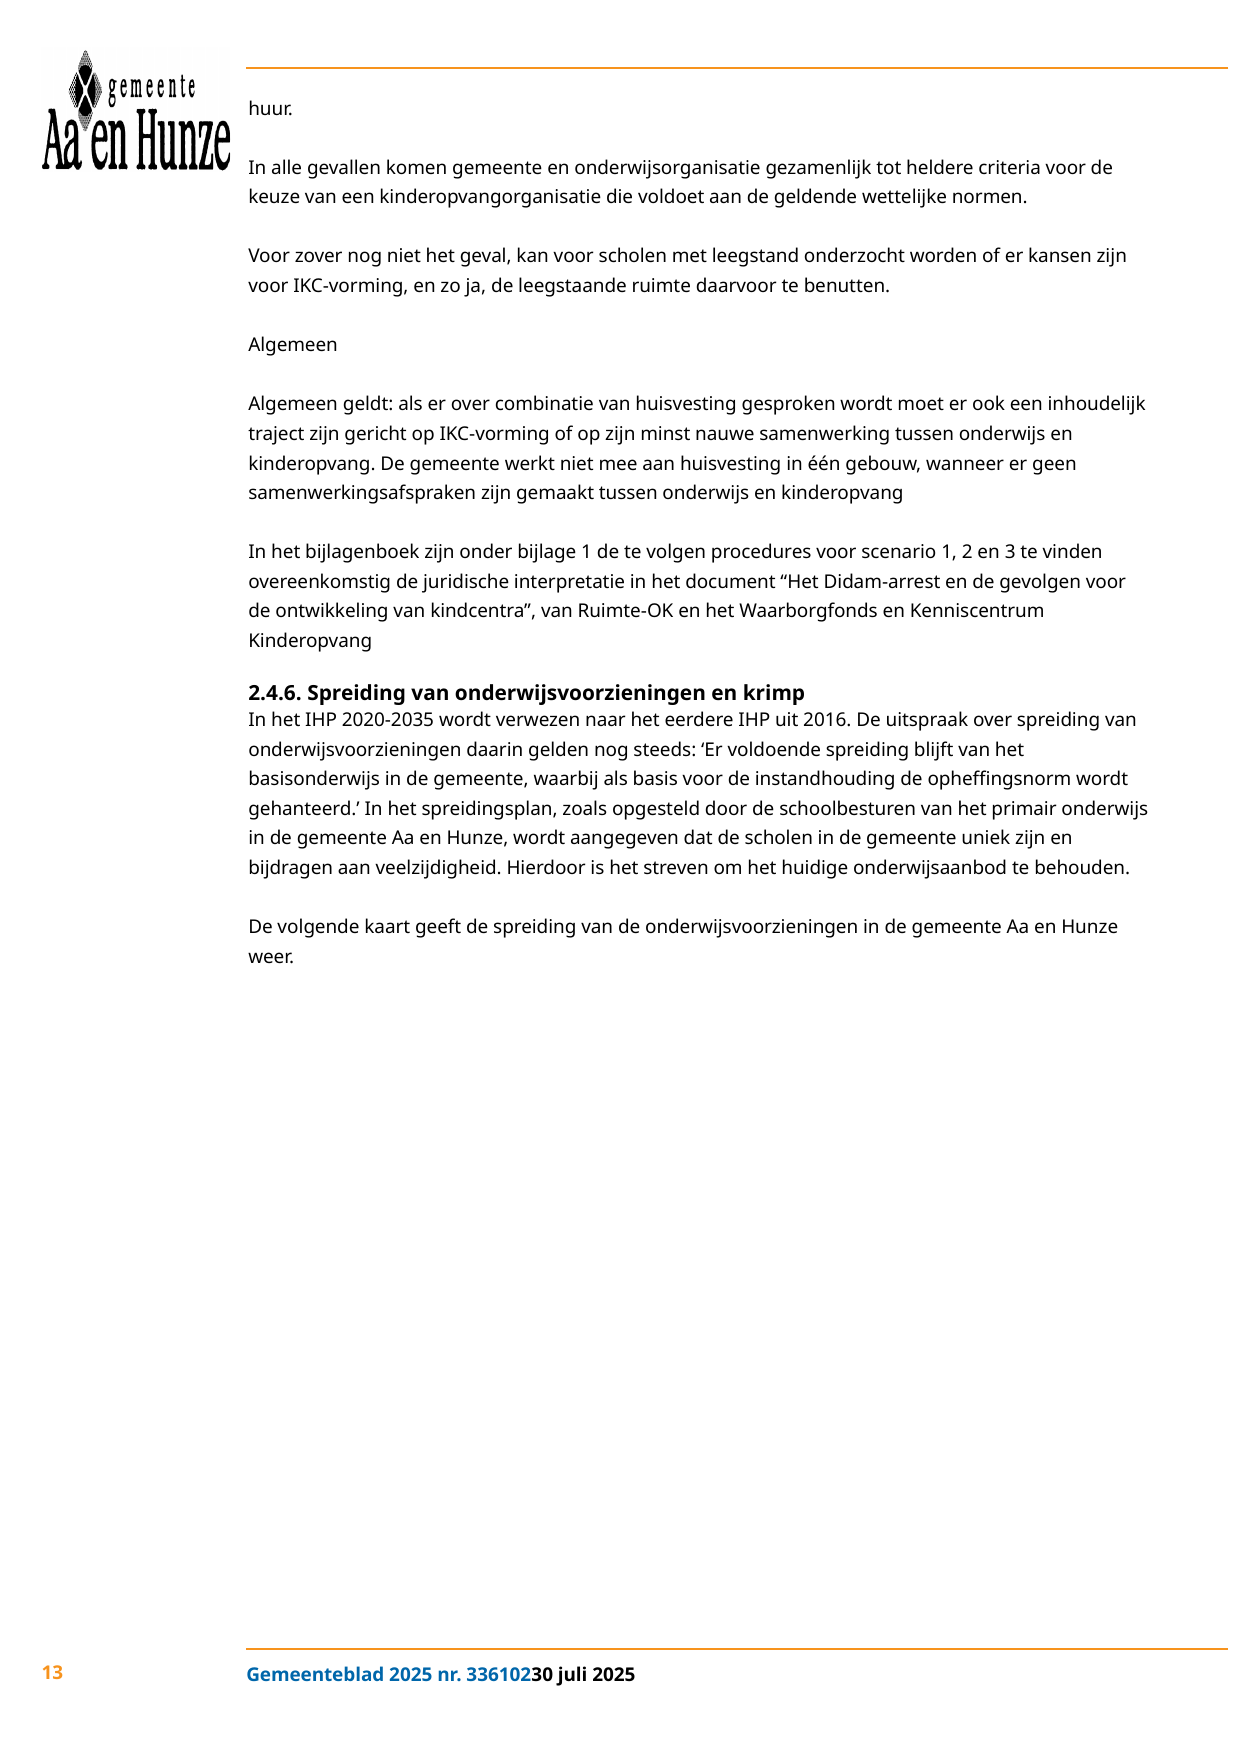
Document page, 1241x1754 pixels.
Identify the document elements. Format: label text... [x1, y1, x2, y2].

picture [41, 47, 231, 172]
text In het bijlagenboek zijn onder bijlage 1 de te volgen procedures voor scenario 1, 2 en 3 te vinden overeenkomstig de juridische interpretatie in het document “Het Didam-arrest en de gevolgen voor de ontwikkeling van kindcentra”, van Ruimte-OK en het Waarborgfonds en Kenniscentrum Kinderopvang [248, 538, 1152, 653]
text 2.4.6. Spreiding van onderwijsvoorzieningen en krimp [248, 678, 1152, 706]
text Voor zover nog niet het geval, kan voor scholen met leegstand onderzocht worden of er kansen zijn voor IKC-vorming, en zo ja, de leegstaande ruimte daarvoor te benutten. [248, 243, 1152, 298]
text In het IHP 2020-2035 wordt verwezen naar het eerdere IHP uit 2016. De uitspraak over spreiding van onderwijsvoorzieningen daarin gelden nog steeds: ‘Er voldoende spreiding blijft van het basisonderwijs in de gemeente, waarbij als basis voor de instandhouding de opheffingsnorm wordt gehanteerd.’ In het spreidingsplan, zoals opgesteld door de schoolbesturen van het primair onderwijs in de gemeente Aa en Hunze, wordt aangegeven dat de scholen in de gemeente uniek zijn en bijdragen aan veelzijdigheid. Hierdoor is het streven om het huidige onderwijsaanbod te behouden. [248, 706, 1152, 880]
text De volgende kaart geeft de spreiding van de onderwijsvoorzieningen in de gemeente Aa en Hunze weer. [248, 913, 1152, 968]
text Algemeen geldt: als er over combinatie van huisvesting gesproken wordt moet er ook een inhoudelijk traject zijn gericht op IKC-vorming of op zijn minst nauwe samenwerking tussen onderwijs en kinderopvang. De gemeente werkt niet mee aan huisvesting in één gebouw, wanneer er geen samenwerkingsafspraken zijn gemaakt tussen onderwijs en kinderopvang [248, 391, 1152, 505]
text Algemeen [248, 331, 1152, 357]
text In alle gevallen komen gemeente en onderwijsorganisatie gezamenlijk tot heldere criteria voor de keuze van een kinderopvangorganisatie die voldoet aan de geldende wettelijke normen. [248, 154, 1152, 209]
text huur. [248, 95, 1152, 121]
